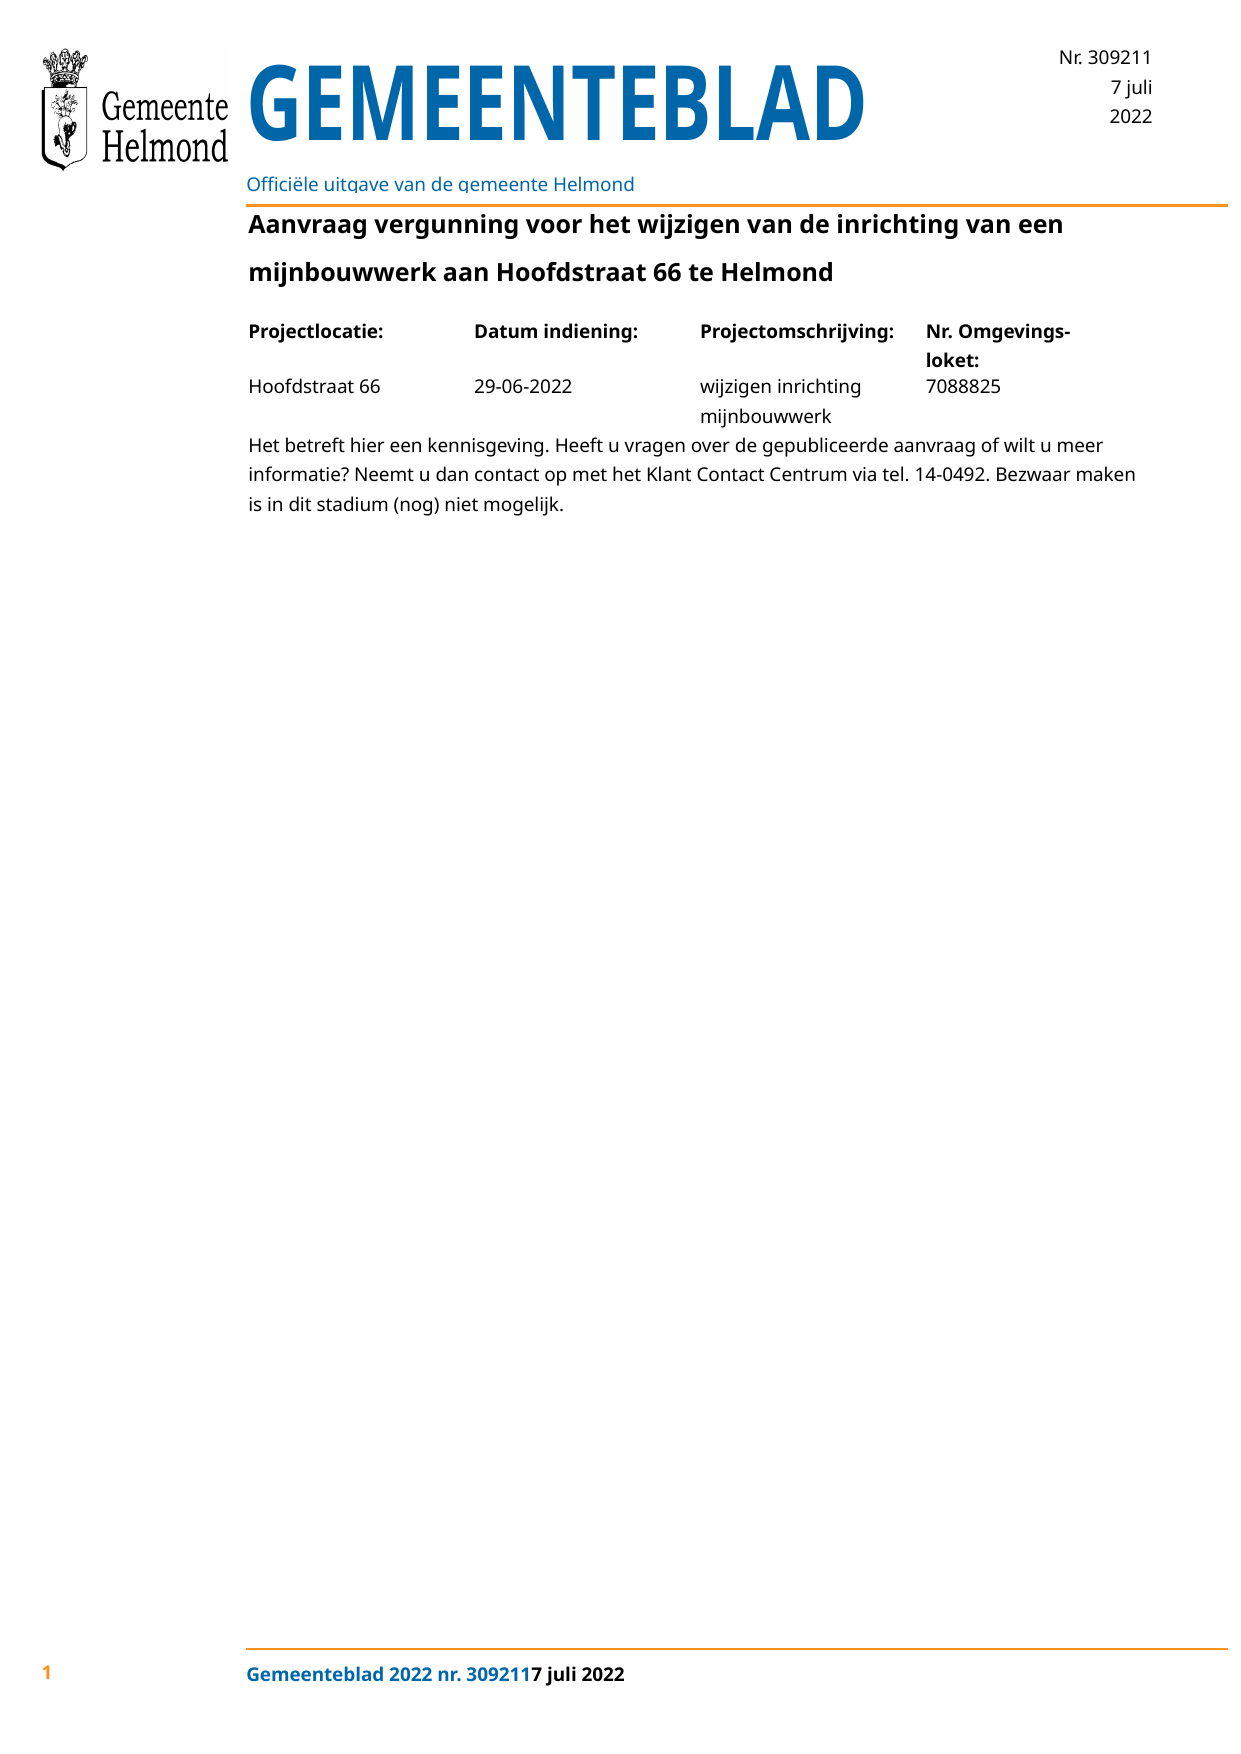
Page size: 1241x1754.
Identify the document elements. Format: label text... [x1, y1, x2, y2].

table_header Nr. Omgevings- loket: [926, 318, 1152, 373]
table_cell Hoofdstraat 66 [248, 373, 474, 429]
text Aanvraag vergunning voor het wijzigen van de inrichting van een mijnbouwwerk aan Hoofdstraat 66 te Helmond [248, 207, 1152, 288]
table_cell 7088825 [926, 373, 1152, 429]
table_header Datum indiening: [474, 318, 700, 373]
table_header Projectlocatie: [248, 318, 474, 373]
table_header Projectomschrijving: [700, 318, 926, 373]
table_cell 29-06-2022 [474, 373, 700, 429]
picture [41, 47, 231, 172]
text Het betreft hier een kennisgeving. Heeft u vragen over de gepubliceerde aanvraag of wilt u meer informatie? Neemt u dan contact op met het Klant Contact Centrum via tel. 14-0492. Bezwaar maken is in dit stadium (nog) niet mogelijk. [248, 432, 1152, 517]
table_cell wijzigen inrichting mijnbouwwerk [700, 373, 926, 429]
